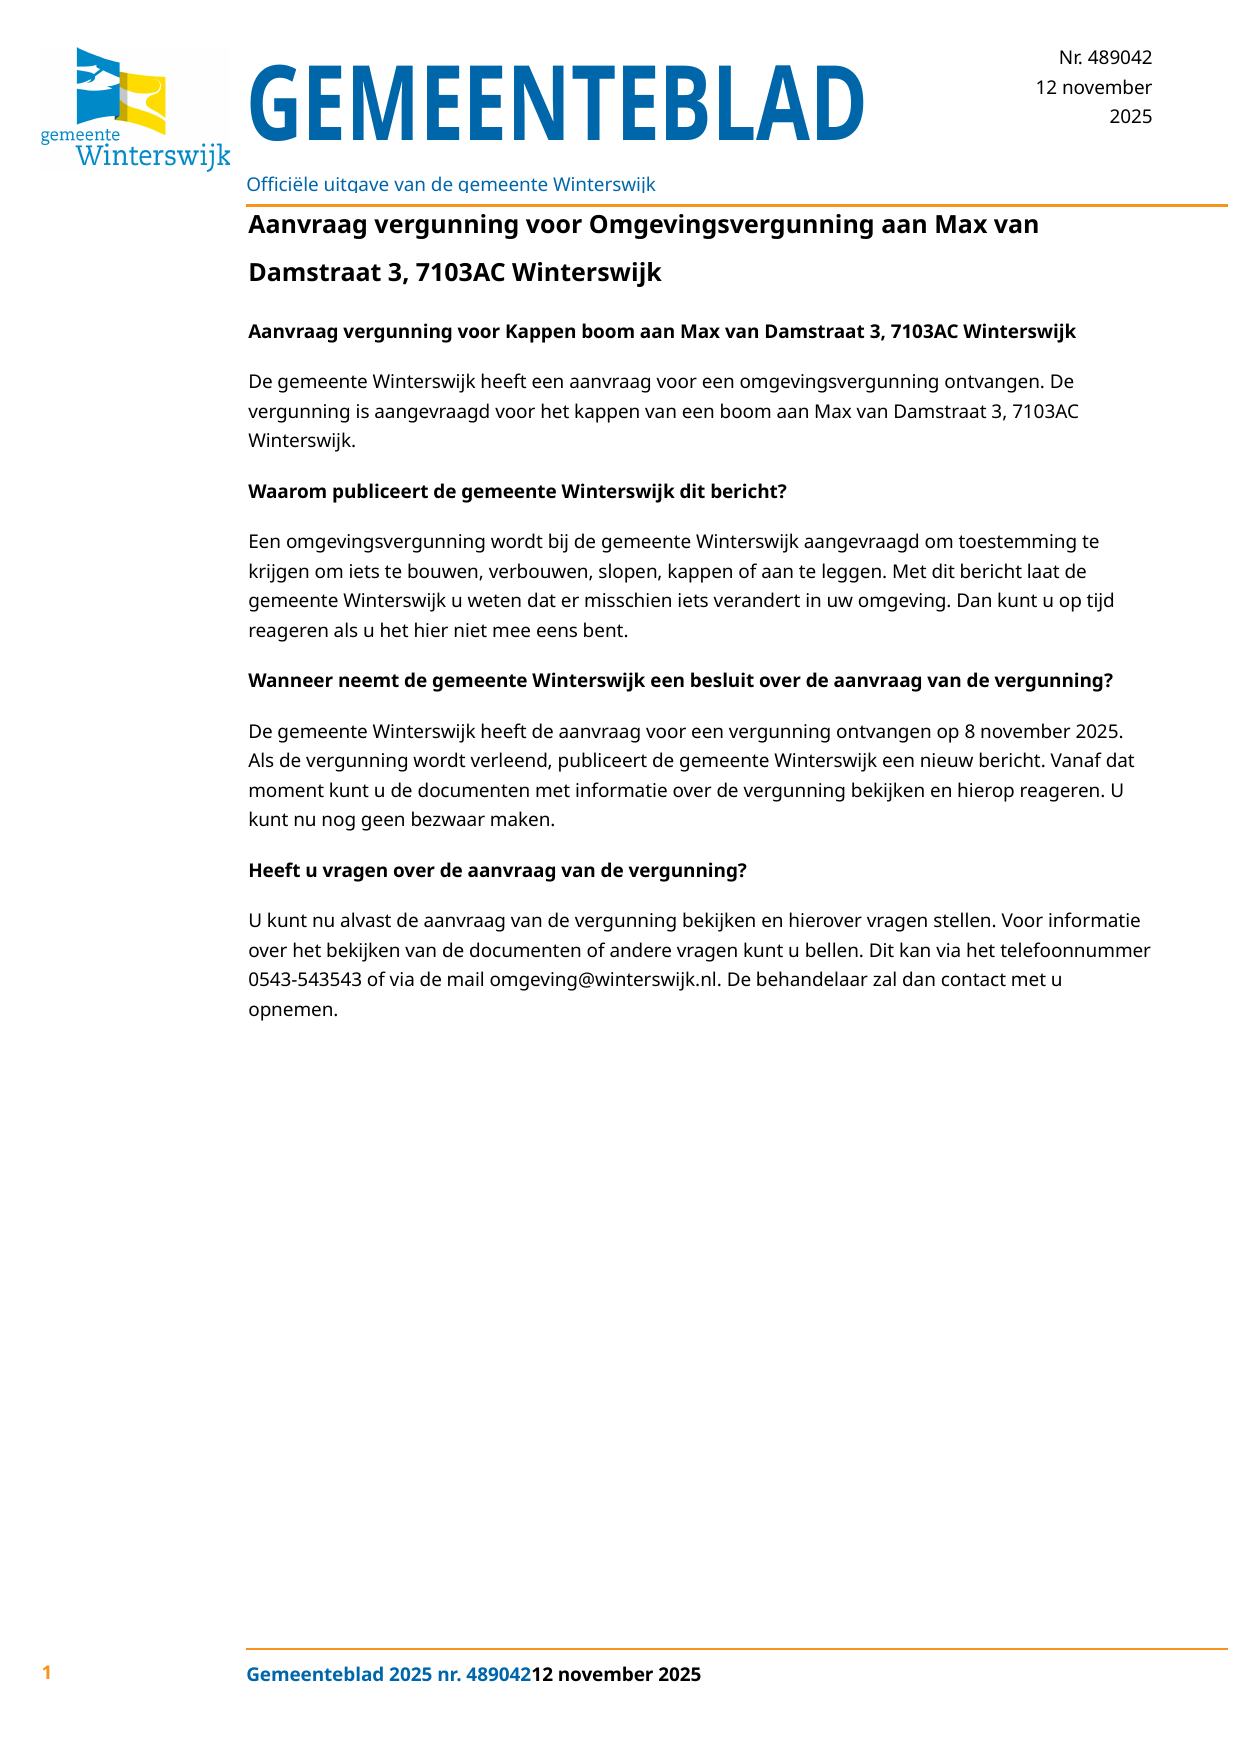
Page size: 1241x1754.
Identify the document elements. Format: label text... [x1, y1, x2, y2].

picture [41, 47, 231, 172]
text Aanvraag vergunning voor Omgevingsvergunning aan Max van Damstraat 3, 7103AC Winterswijk [248, 207, 1152, 288]
picture [225, 153, 231, 162]
text Heeft u vragen over de aanvraag van de vergunning? [248, 857, 1152, 883]
text Wanneer neemt de gemeente Winterswijk een besluit over de aanvraag van de vergunning? [248, 667, 1152, 693]
text Aanvraag vergunning voor Kappen boom aan Max van Damstraat 3, 7103AC Winterswijk [248, 318, 1152, 344]
text U kunt nu alvast de aanvraag van de vergunning bekijken en hierover vragen stellen. Voor informatie over het bekijken van de documenten of andere vragen kunt u bellen. Dit kan via het telefoonnummer 0543-543543 of via de mail omgeving@winterswijk.nl. De behandelaar zal dan contact met u opnemen. [248, 907, 1152, 1022]
text Een omgevingsvergunning wordt bij de gemeente Winterswijk aangevraagd om toestemming te krijgen om iets te bouwen, verbouwen, slopen, kappen of aan te leggen. Met dit bericht laat de gemeente Winterswijk u weten dat er misschien iets verandert in uw omgeving. Dan kunt u op tijd reageren als u het hier niet mee eens bent. [248, 528, 1152, 643]
text Waarom publiceert de gemeente Winterswijk dit bericht? [248, 478, 1152, 504]
text De gemeente Winterswijk heeft de aanvraag voor een vergunning ontvangen op 8 november 2025. Als de vergunning wordt verleend, publiceert de gemeente Winterswijk een nieuw bericht. Vanaf dat moment kunt u de documenten met informatie over de vergunning bekijken en hierop reageren. U kunt nu nog geen bezwaar maken. [248, 718, 1152, 832]
text De gemeente Winterswijk heeft een aanvraag voor een omgevingsvergunning ontvangen. De vergunning is aangevraagd voor het kappen van een boom aan Max van Damstraat 3, 7103AC Winterswijk. [248, 368, 1152, 453]
